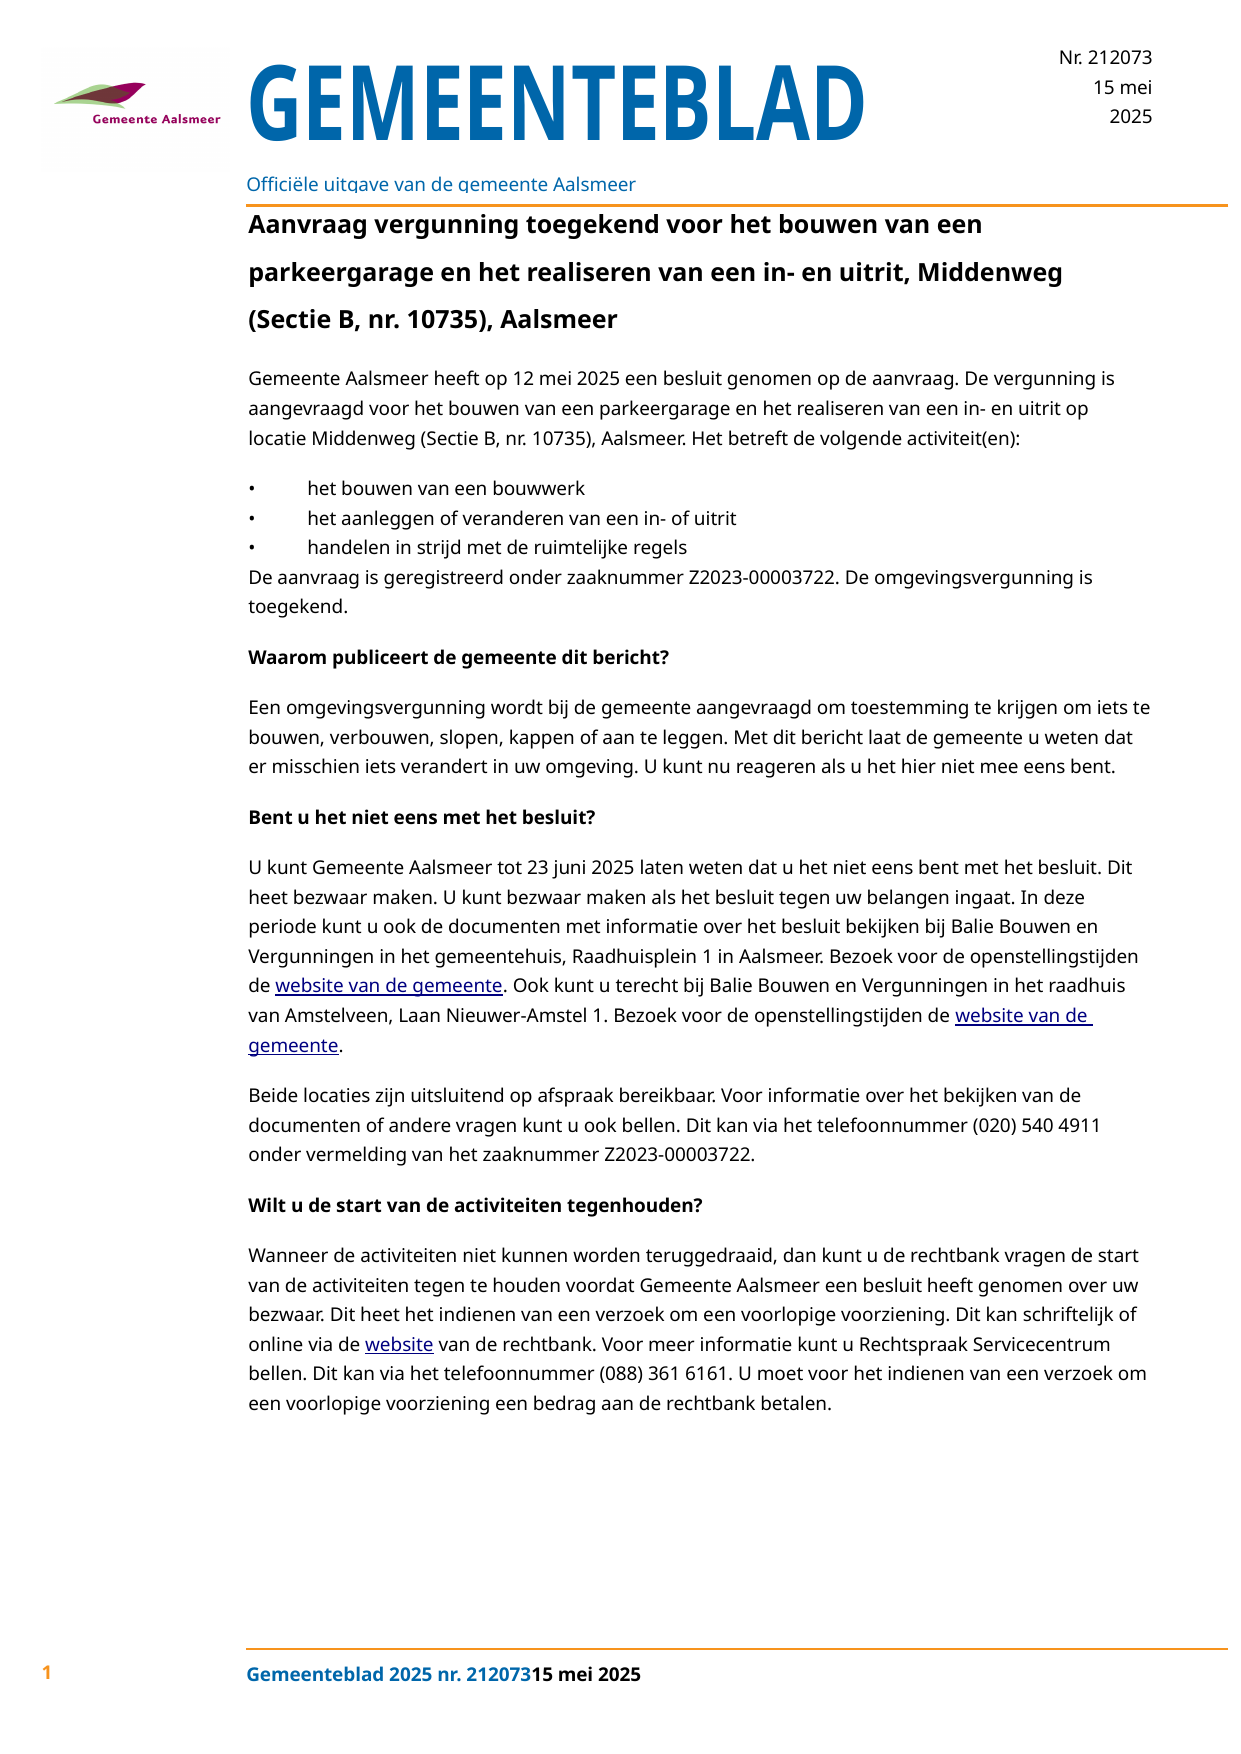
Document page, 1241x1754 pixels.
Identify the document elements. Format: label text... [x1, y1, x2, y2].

list handelen in strijd met de ruimtelijke regels [248, 534, 1152, 560]
text Beide locaties zijn uitsluitend op afspraak bereikbaar. Voor informatie over het bekijken van de documenten of andere vragen kunt u ook bellen. Dit kan via het telefoonnummer (020) 540 4911 onder vermelding van het zaaknummer Z2023-00003722. [248, 1082, 1152, 1167]
text Gemeente Aalsmeer heeft op 12 mei 2025 een besluit genomen op de aanvraag. De vergunning is aangevraagd voor het bouwen van een parkeergarage en het realiseren van een in- en uitrit op locatie Middenweg (Sectie B, nr. 10735), Aalsmeer. Het betreft de volgende activiteit(en): [248, 366, 1152, 450]
picture [41, 47, 231, 172]
text Een omgevingsvergunning wordt bij de gemeente aangevraagd om toestemming te krijgen om iets te bouwen, verbouwen, slopen, kappen of aan te leggen. Met dit bericht laat de gemeente u weten dat er misschien iets verandert in uw omgeving. U kunt nu reageren als u het hier niet mee eens bent. [248, 694, 1152, 779]
text Wilt u de start van de activiteiten tegenhouden? [248, 1192, 1152, 1217]
text U kunt Gemeente Aalsmeer tot 23 juni 2025 laten weten dat u het niet eens bent met het besluit. Dit heet bezwaar maken. U kunt bezwaar maken als het besluit tegen uw belangen ingaat. In deze periode kunt u ook de documenten met informatie over het besluit bekijken bij Balie Bouwen en Vergunningen in het gemeentehuis, Raadhuisplein 1 in Aalsmeer. Bezoek voor de openstellingstijden de website van de gemeente. Ook kunt u terecht bij Balie Bouwen en Vergunningen in het raadhuis van Amstelveen, Laan Nieuwer-Amstel 1. Bezoek voor de openstellingstijden de website van de gemeente. [248, 854, 1152, 1057]
text Waarom publiceert de gemeente dit bericht? [248, 644, 1152, 669]
text Aanvraag vergunning toegekend voor het bouwen van een parkeergarage en het realiseren van een in- en uitrit, Middenweg (Sectie B, nr. 10735), Aalsmeer [248, 207, 1152, 336]
list het aanleggen of veranderen van een in- of uitrit [248, 505, 1152, 530]
text De aanvraag is geregistreerd onder zaaknummer Z2023-00003722. De omgevingsvergunning is toegekend. [248, 564, 1152, 619]
text Bent u het niet eens met het besluit? [248, 804, 1152, 829]
text Wanneer de activiteiten niet kunnen worden teruggedraaid, dan kunt u de rechtbank vragen de start van de activiteiten tegen te houden voordat Gemeente Aalsmeer een besluit heeft genomen over uw bezwaar. Dit heet het indienen van een verzoek om een voorlopige voorziening. Dit kan schriftelijk of online via de website van de rechtbank. Voor meer informatie kunt u Rechtspraak Servicecentrum bellen. Dit kan via het telefoonnummer (088) 361 6161. U moet voor het indienen van een verzoek om een voorlopige voorziening een bedrag aan de rechtbank betalen. [248, 1242, 1152, 1416]
list het bouwen van een bouwwerk [248, 475, 1152, 501]
